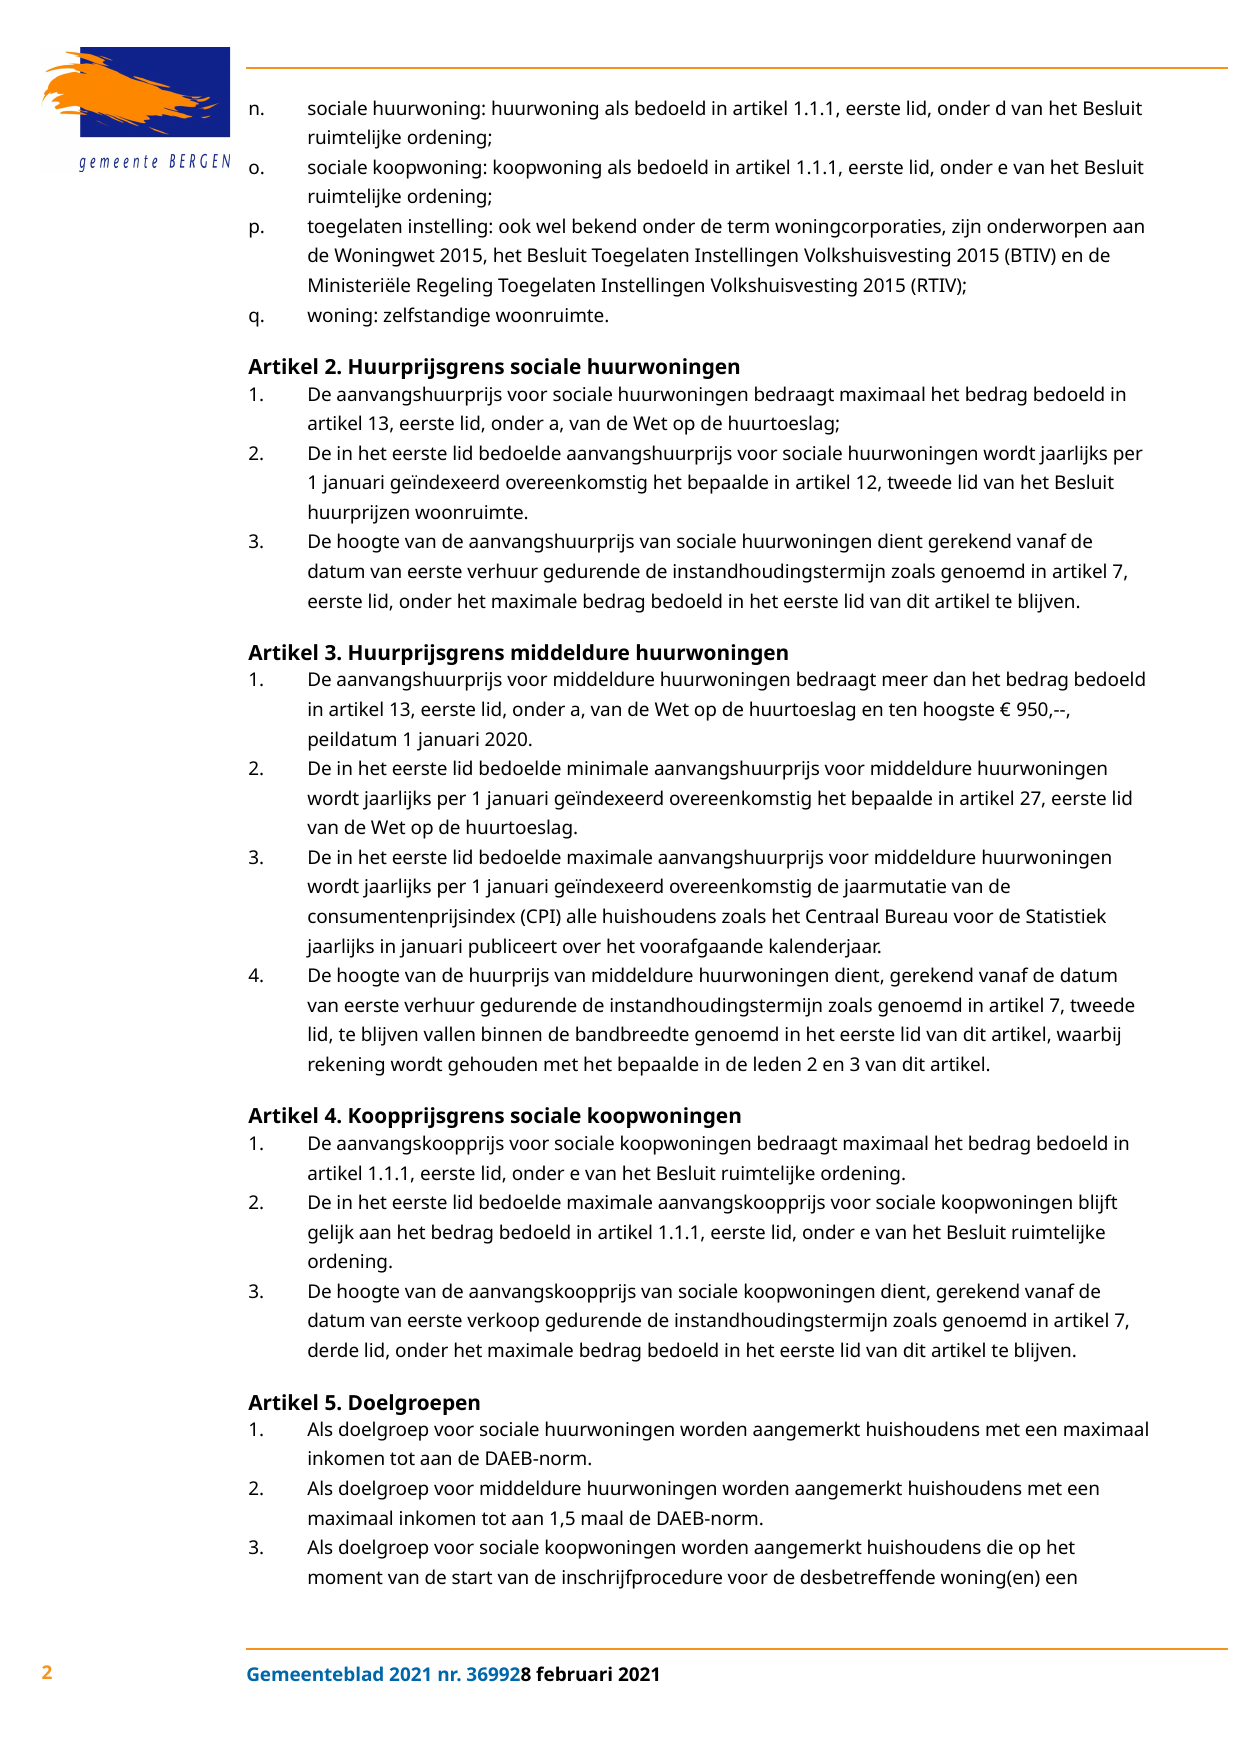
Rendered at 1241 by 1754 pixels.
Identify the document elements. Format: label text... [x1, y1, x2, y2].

list Als doelgroep voor middeldure huurwoningen worden aangemerkt huishoudens met een maximaal inkomen tot aan 1,5 maal de DAEB-norm. [248, 1475, 1152, 1531]
list De aanvangshuurprijs voor sociale huurwoningen bedraagt maximaal het bedrag bedoeld in artikel 13, eerste lid, onder a, van de Wet op de huurtoeslag; [248, 381, 1152, 436]
text Artikel 2. Huurprijsgrens sociale huurwoningen [248, 352, 1152, 381]
list De in het eerste lid bedoelde minimale aanvangshuurprijs voor middeldure huurwoningen wordt jaarlijks per 1 januari geïndexeerd overeenkomstig het bepaalde in artikel 27, eerste lid van de Wet op de huurtoeslag. [248, 755, 1152, 840]
list De in het eerste lid bedoelde maximale aanvangshuurprijs voor middeldure huurwoningen wordt jaarlijks per 1 januari geïndexeerd overeenkomstig de jaarmutatie van de consumentenprijsindex (CPI) alle huishoudens zoals het Centraal Bureau voor de Statistiek jaarlijks in januari publiceert over het voorafgaande kalenderjaar. [248, 844, 1152, 959]
list woning: zelfstandige woonruimte. [248, 302, 1152, 328]
text Artikel 3. Huurprijsgrens middeldure huurwoningen [248, 638, 1152, 667]
list Als doelgroep voor sociale koopwoningen worden aangemerkt huishoudens die op het moment van de start van de inschrijfprocedure voor de desbetreffende woning(en) een [248, 1534, 1152, 1590]
list De in het eerste lid bedoelde maximale aanvangskoopprijs voor sociale koopwoningen blijft gelijk aan het bedrag bedoeld in artikel 1.1.1, eerste lid, onder e van het Besluit ruimtelijke ordening. [248, 1189, 1152, 1274]
list De hoogte van de aanvangshuurprijs van sociale huurwoningen dient gerekend vanaf de datum van eerste verhuur gedurende de instandhoudingstermijn zoals genoemd in artikel 7, eerste lid, onder het maximale bedrag bedoeld in het eerste lid van dit artikel te blijven. [248, 529, 1152, 613]
list toegelaten instelling: ook wel bekend onder de term woningcorporaties, zijn onderworpen aan de Woningwet 2015, het Besluit Toegelaten Instellingen Volkshuisvesting 2015 (BTIV) en de Ministeriële Regeling Toegelaten Instellingen Volkshuisvesting 2015 (RTIV); [248, 213, 1152, 298]
text Artikel 5. Doelgroepen [248, 1388, 1152, 1416]
list sociale koopwoning: koopwoning als bedoeld in artikel 1.1.1, eerste lid, onder e van het Besluit ruimtelijke ordening; [248, 154, 1152, 209]
list De aanvangskoopprijs voor sociale koopwoningen bedraagt maximaal het bedrag bedoeld in artikel 1.1.1, eerste lid, onder e van het Besluit ruimtelijke ordening. [248, 1130, 1152, 1185]
list sociale huurwoning: huurwoning als bedoeld in artikel 1.1.1, eerste lid, onder d van het Besluit ruimtelijke ordening; [248, 95, 1152, 150]
list De hoogte van de aanvangskoopprijs van sociale koopwoningen dient, gerekend vanaf de datum van eerste verkoop gedurende de instandhoudingstermijn zoals genoemd in artikel 7, derde lid, onder het maximale bedrag bedoeld in het eerste lid van dit artikel te blijven. [248, 1278, 1152, 1363]
list Als doelgroep voor sociale huurwoningen worden aangemerkt huishoudens met een maximaal inkomen tot aan de DAEB-norm. [248, 1416, 1152, 1471]
list De in het eerste lid bedoelde aanvangshuurprijs voor sociale huurwoningen wordt jaarlijks per 1 januari geïndexeerd overeenkomstig het bepaalde in artikel 12, tweede lid van het Besluit huurprijzen woonruimte. [248, 440, 1152, 525]
text Artikel 4. Koopprijsgrens sociale koopwoningen [248, 1102, 1152, 1130]
list De hoogte van de huurprijs van middeldure huurwoningen dient, gerekend vanaf de datum van eerste verhuur gedurende de instandhoudingstermijn zoals genoemd in artikel 7, tweede lid, te blijven vallen binnen de bandbreedte genoemd in het eerste lid van dit artikel, waarbij rekening wordt gehouden met het bepaalde in de leden 2 en 3 van dit artikel. [248, 962, 1152, 1077]
picture [41, 47, 231, 172]
list De aanvangshuurprijs voor middeldure huurwoningen bedraagt meer dan het bedrag bedoeld in artikel 13, eerste lid, onder a, van de Wet op de huurtoeslag en ten hoogste € 950,--, peildatum 1 januari 2020. [248, 667, 1152, 752]
